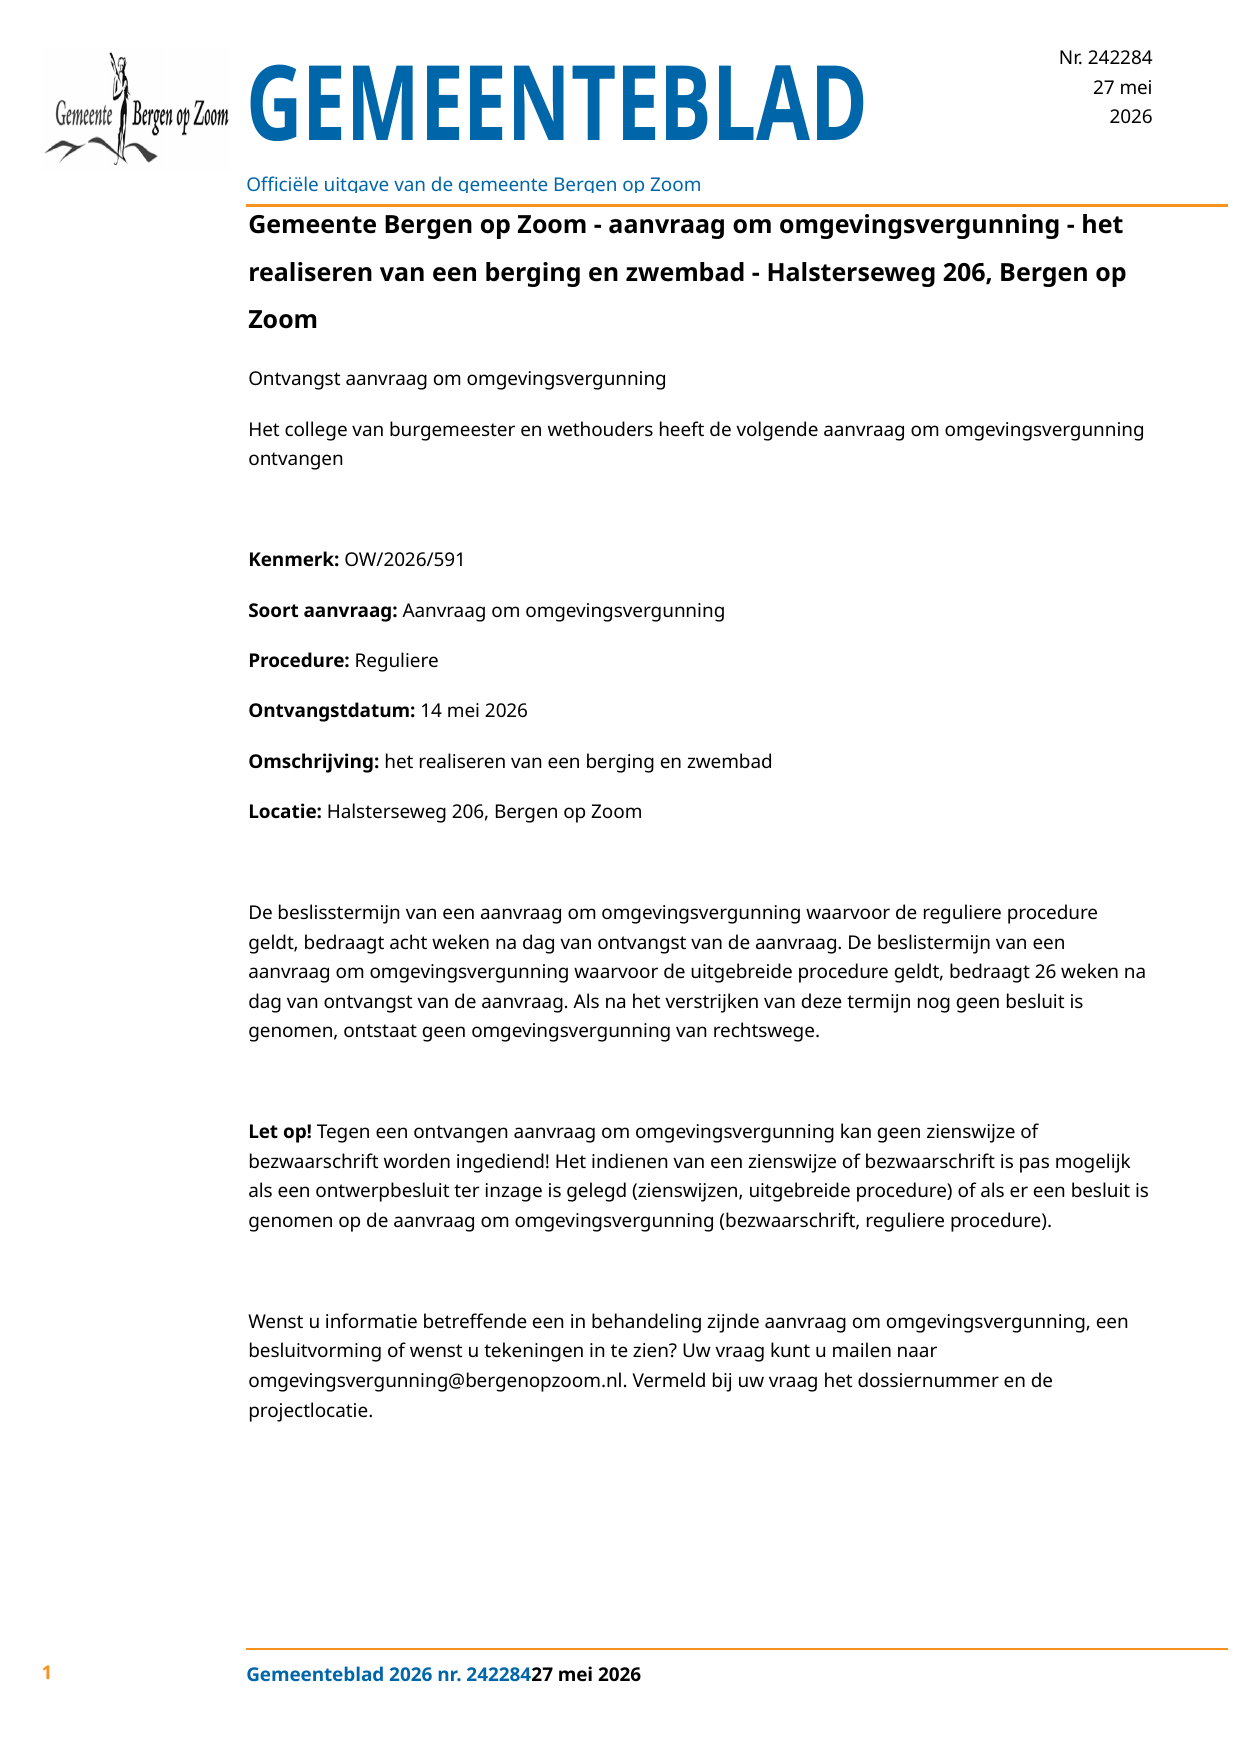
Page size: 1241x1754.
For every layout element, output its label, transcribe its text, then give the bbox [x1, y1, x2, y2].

text Kenmerk: OW/2026/591 [248, 546, 1152, 572]
text Let op! Tegen een ontvangen aanvraag om omgevingsvergunning kan geen zienswijze of bezwaarschrift worden ingediend! Het indienen van een zienswijze of bezwaarschrift is pas mogelijk als een ontwerpbesluit ter inzage is gelegd (zienswijzen, uitgebreide procedure) of als er een besluit is genomen op de aanvraag om omgevingsvergunning (bezwaarschrift, reguliere procedure). [248, 1118, 1152, 1233]
text Locatie: Halsterseweg 206, Bergen op Zoom [248, 798, 1152, 824]
picture [41, 47, 231, 172]
text Wenst u informatie betreffende een in behandeling zijnde aanvraag om omgevingsvergunning, een besluitvorming of wenst u tekeningen in te zien? Uw vraag kunt u mailen naar omgevingsvergunning@bergenopzoom.nl. Vermeld bij uw vraag het dossiernummer en de projectlocatie. [248, 1308, 1152, 1422]
text Gemeente Bergen op Zoom - aanvraag om omgevingsvergunning - het realiseren van een berging en zwembad - Halsterseweg 206, Bergen op Zoom [248, 207, 1152, 336]
text De beslisstermijn van een aanvraag om omgevingsvergunning waarvoor de reguliere procedure geldt, bedraagt acht weken na dag van ontvangst van de aanvraag. De beslistermijn van een aanvraag om omgevingsvergunning waarvoor de uitgebreide procedure geldt, bedraagt 26 weken na dag van ontvangst van de aanvraag. Als na het verstrijken van deze termijn nog geen besluit is genomen, ontstaat geen omgevingsvergunning van rechtswege. [248, 899, 1152, 1043]
text Ontvangstdatum: 14 mei 2026 [248, 698, 1152, 723]
text Ontvangst aanvraag om omgevingsvergunning [248, 366, 1152, 391]
text Omschrijving: het realiseren van een berging en zwembad [248, 748, 1152, 774]
text Het college van burgemeester en wethouders heeft de volgende aanvraag om omgevingsvergunning ontvangen [248, 416, 1152, 471]
text Soort aanvraag: Aanvraag om omgevingsvergunning [248, 597, 1152, 622]
text Procedure: Reguliere [248, 647, 1152, 673]
